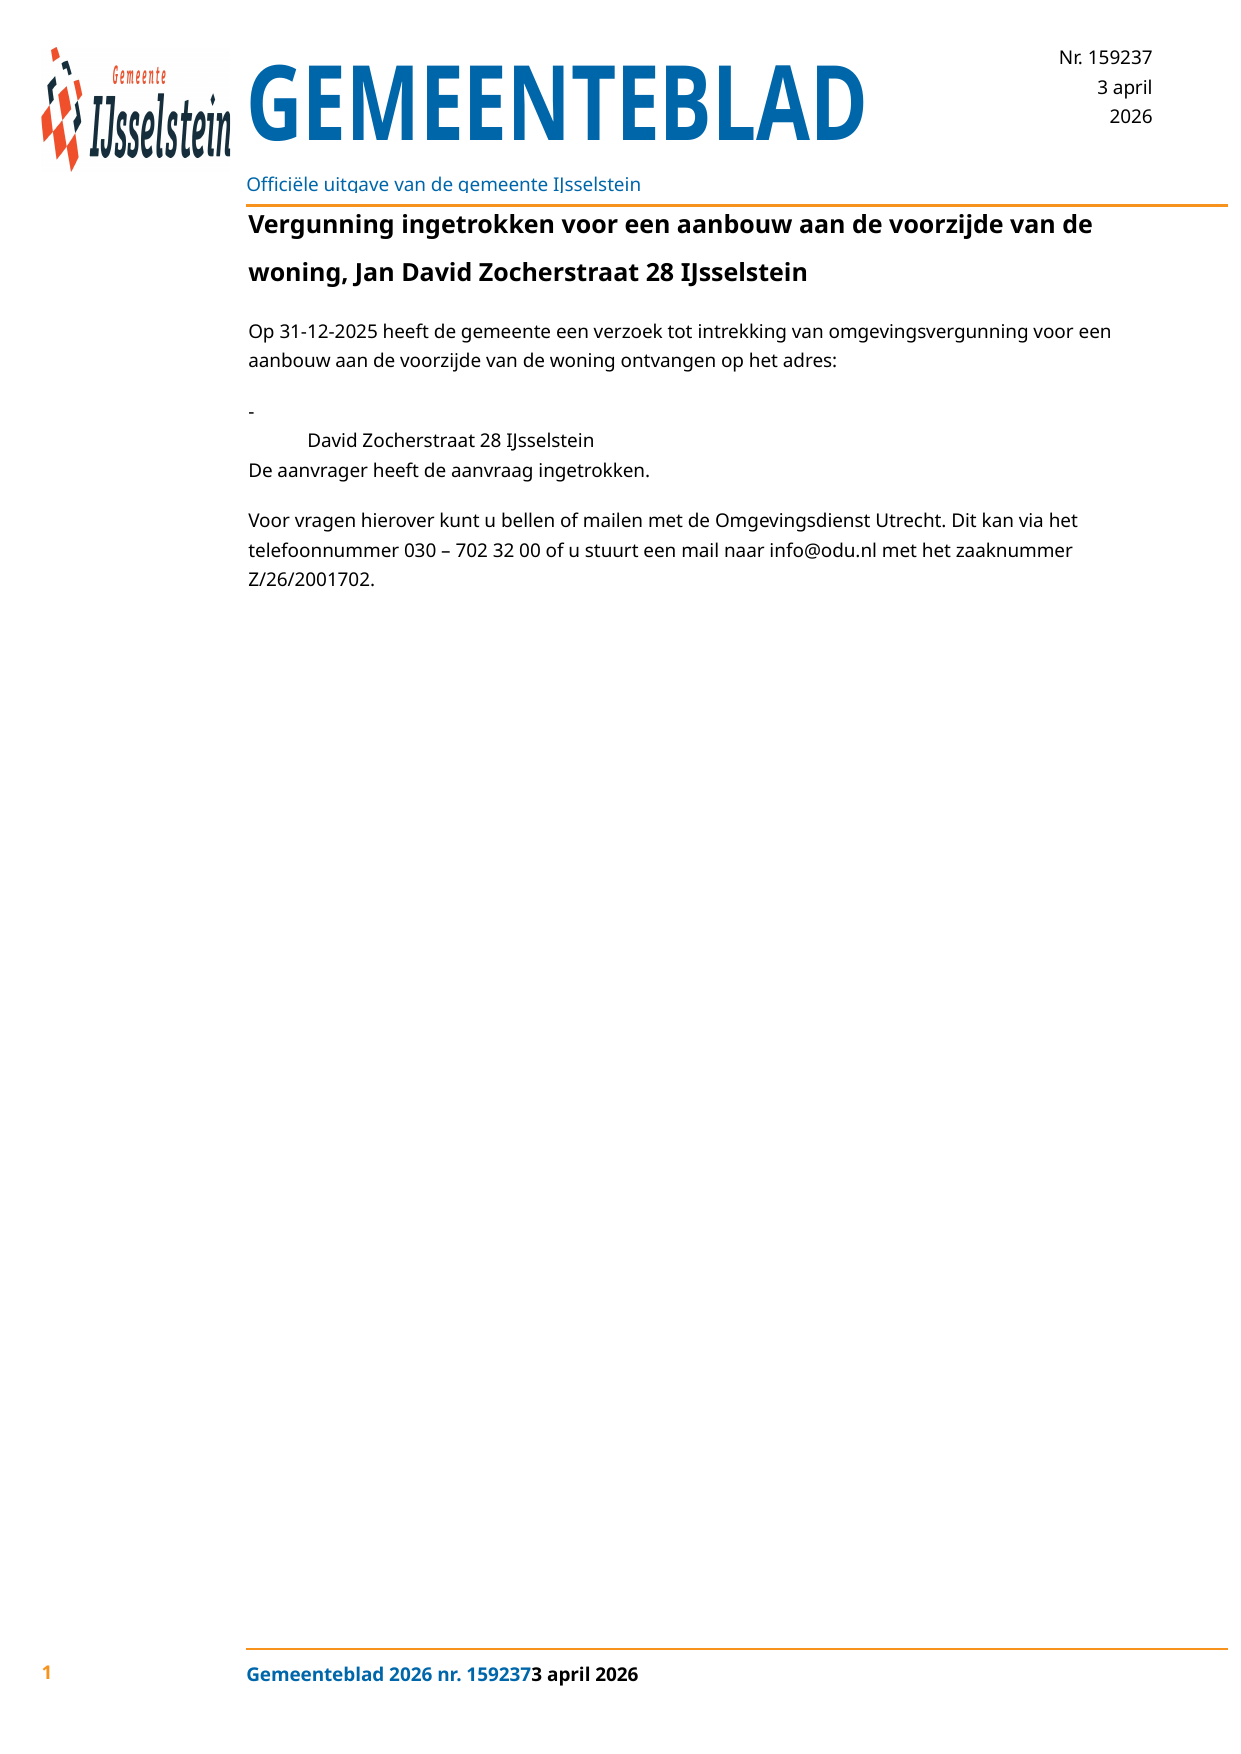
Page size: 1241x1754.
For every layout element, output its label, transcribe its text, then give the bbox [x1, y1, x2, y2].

text Voor vragen hierover kunt u bellen of mailen met de Omgevingsdienst Utrecht. Dit kan via het telefoonnummer 030 – 702 32 00 of u stuurt een mail naar info@odu.nl met het zaaknummer Z/26/2001702. [248, 507, 1152, 592]
picture [41, 47, 231, 172]
list David Zocherstraat 28 IJsselstein [248, 427, 1152, 453]
text Op 31-12-2025 heeft de gemeente een verzoek tot intrekking van omgevingsvergunning voor een aanbouw aan de voorzijde van de woning ontvangen op het adres: [248, 318, 1152, 373]
text De aanvrager heeft de aanvraag ingetrokken. [248, 457, 1152, 483]
text Vergunning ingetrokken voor een aanbouw aan de voorzijde van de woning, Jan David Zocherstraat 28 IJsselstein [248, 207, 1152, 288]
